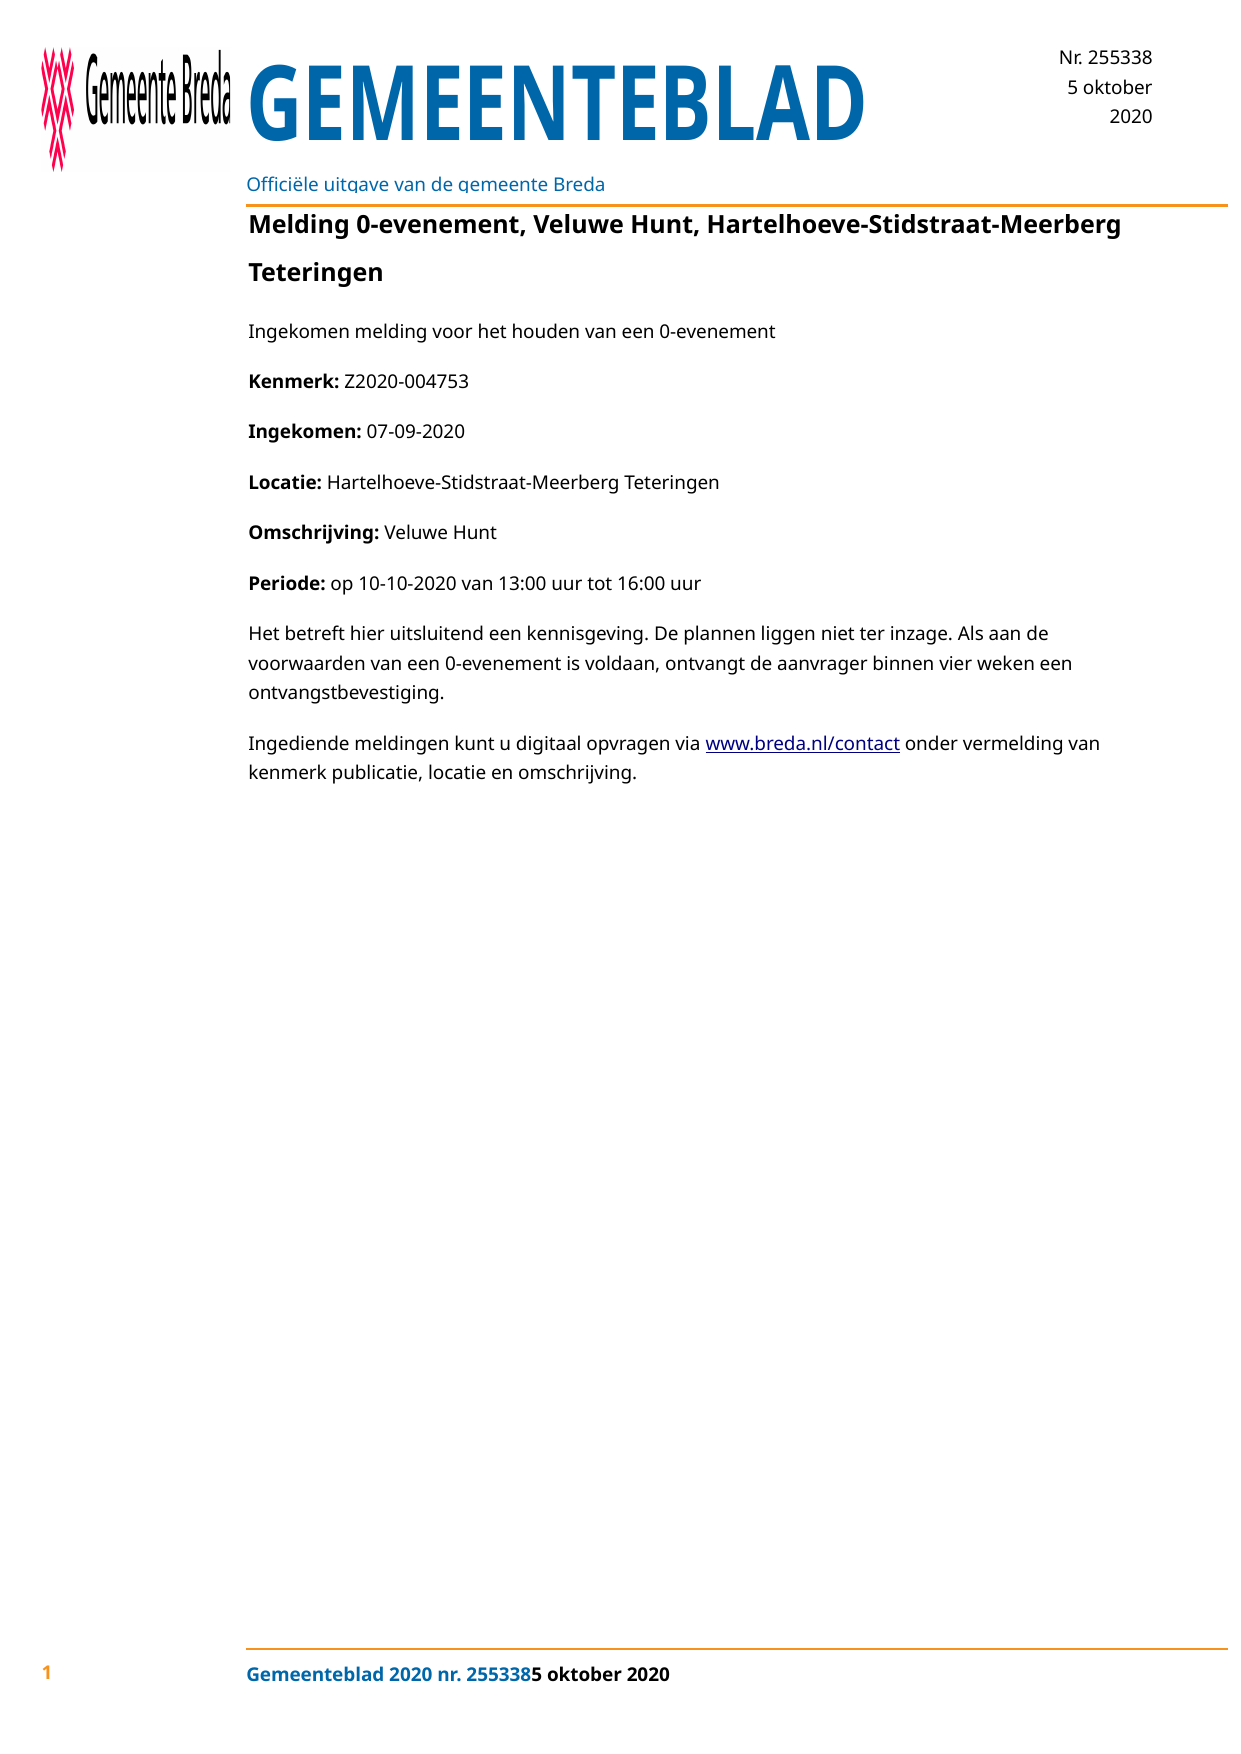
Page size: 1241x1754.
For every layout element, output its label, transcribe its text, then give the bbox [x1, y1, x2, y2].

text Omschrijving: Veluwe Hunt [248, 519, 1152, 545]
text Ingekomen melding voor het houden van een 0-evenement [248, 318, 1152, 344]
text Ingediende meldingen kunt u digitaal opvragen via www.breda.nl/contact onder vermelding van kenmerk publicatie, locatie en omschrijving. [248, 730, 1152, 785]
text Het betreft hier uitsluitend een kennisgeving. De plannen liggen niet ter inzage. Als aan de voorwaarden van een 0-evenement is voldaan, ontvangt de aanvrager binnen vier weken een ontvangstbevestiging. [248, 620, 1152, 705]
picture [41, 47, 231, 172]
text Locatie: Hartelhoeve-Stidstraat-Meerberg Teteringen [248, 469, 1152, 495]
text Periode: op 10-10-2020 van 13:00 uur tot 16:00 uur [248, 570, 1152, 596]
text Ingekomen: 07-09-2020 [248, 419, 1152, 444]
text Kenmerk: Z2020-004753 [248, 368, 1152, 394]
text Melding 0-evenement, Veluwe Hunt, Hartelhoeve-Stidstraat-Meerberg Teteringen [248, 207, 1152, 288]
